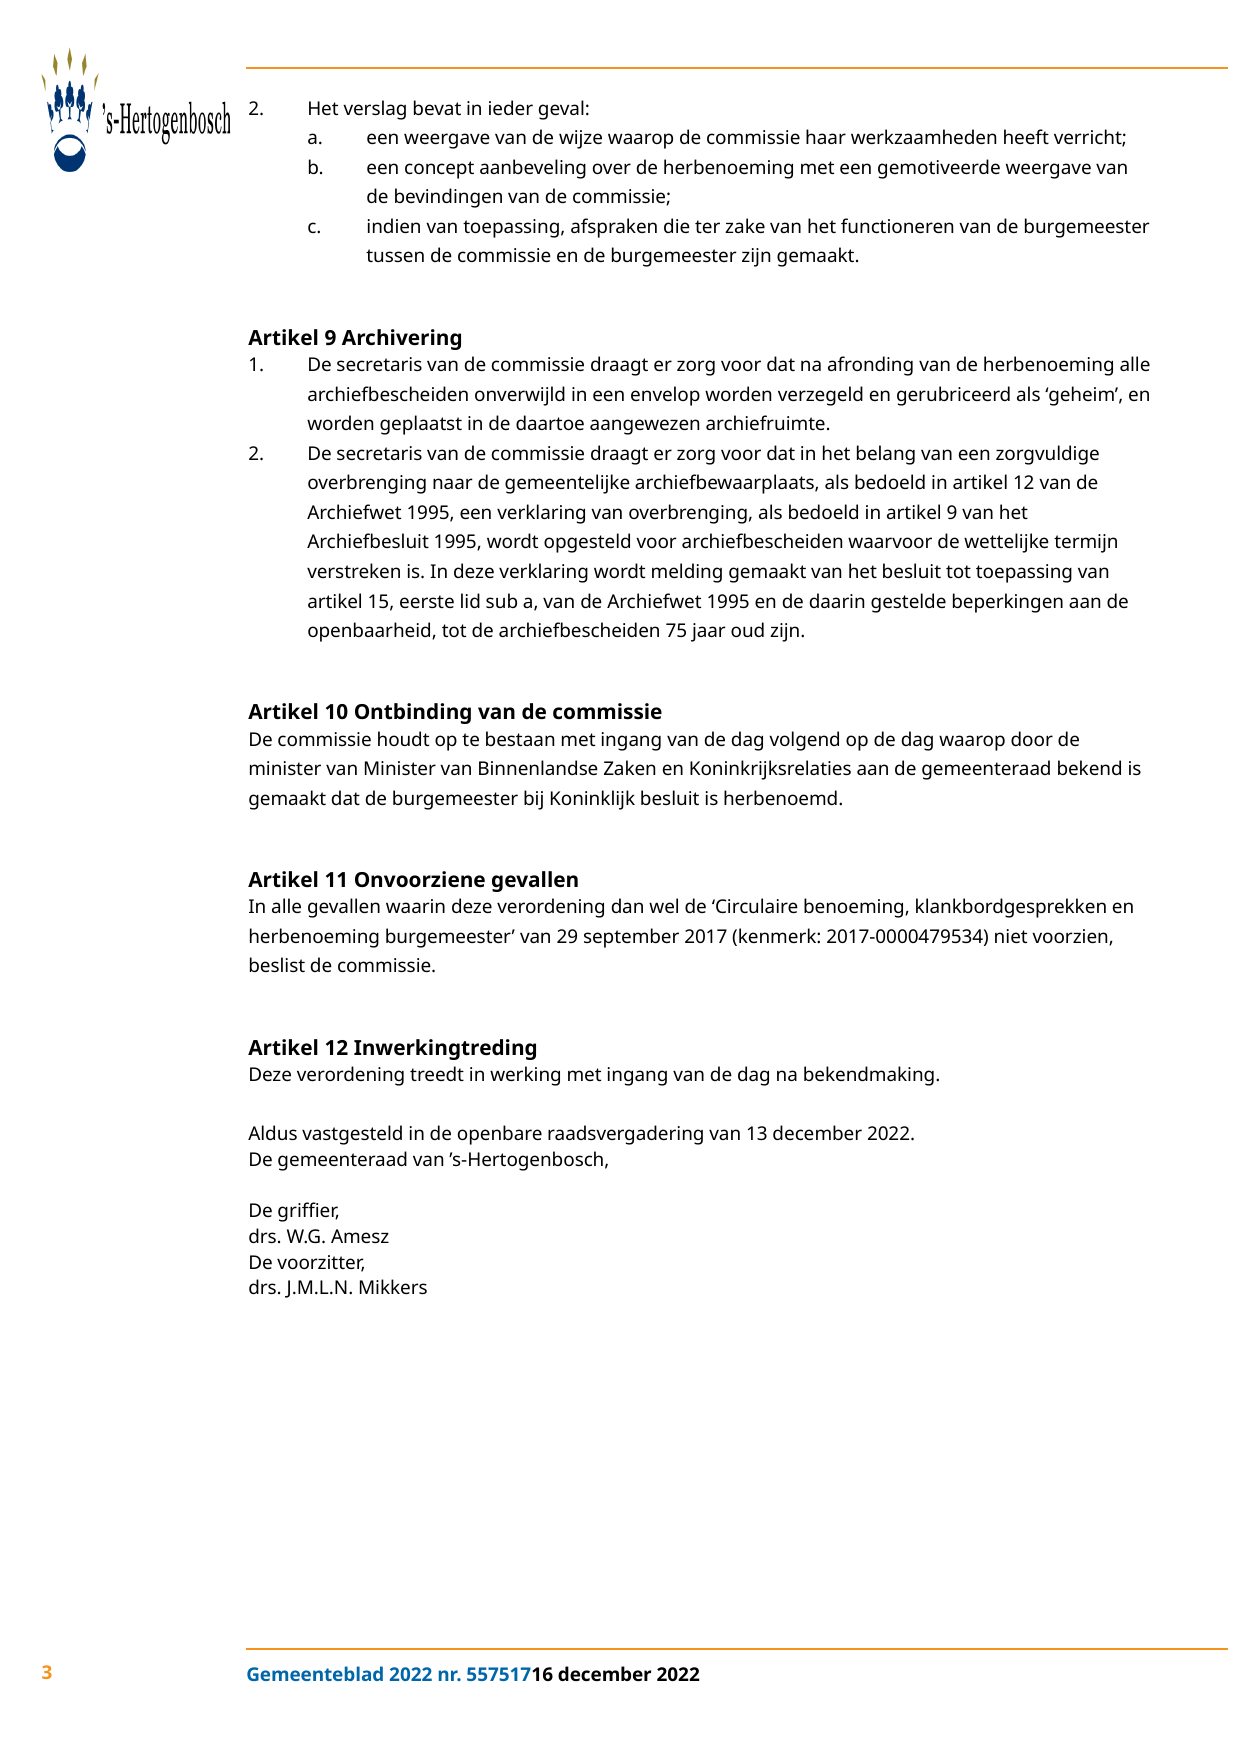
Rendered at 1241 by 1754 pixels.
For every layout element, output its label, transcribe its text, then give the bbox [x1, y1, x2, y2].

picture [41, 47, 231, 172]
text De commissie houdt op te bestaan met ingang van de dag volgend op de dag waarop door de minister van Minister van Binnenlandse Zaken en Koninkrijksrelaties aan de gemeenteraad bekend is gemaakt dat de burgemeester bij Koninklijk besluit is herbenoemd. [248, 726, 1152, 811]
text De griffier, [248, 1197, 1152, 1223]
text De voorzitter, [248, 1249, 1152, 1274]
list een weergave van de wijze waarop de commissie haar werkzaamheden heeft verricht; [307, 124, 1152, 150]
text Artikel 9 Archivering [248, 323, 1152, 351]
text De gemeenteraad van ’s-Hertogenbosch, [248, 1146, 1152, 1172]
list een concept aanbeveling over de herbenoeming met een gemotiveerde weergave van de bevindingen van de commissie; [307, 154, 1152, 209]
text drs. J.M.L.N. Mikkers [248, 1274, 1152, 1300]
list indien van toepassing, afspraken die ter zake van het functioneren van de burgemeester tussen de commissie en de burgemeester zijn gemaakt. [307, 213, 1152, 268]
text Artikel 10 Ontbinding van de commissie [248, 697, 1152, 726]
text Aldus vastgesteld in de openbare raadsvergadering van 13 december 2022. [248, 1120, 1152, 1146]
text In alle gevallen waarin deze verordening dan wel de ‘Circulaire benoeming, klankbordgesprekken en herbenoeming burgemeester’ van 29 september 2017 (kenmerk: 2017-0000479534) niet voorzien, beslist de commissie. [248, 893, 1152, 978]
text drs. W.G. Amesz [248, 1223, 1152, 1249]
list Het verslag bevat in ieder geval: [248, 95, 1152, 121]
list De secretaris van de commissie draagt er zorg voor dat in het belang van een zorgvuldige overbrenging naar de gemeentelijke archiefbewaarplaats, als bedoeld in artikel 12 van de Archiefwet 1995, een verklaring van overbrenging, als bedoeld in artikel 9 van het Archiefbesluit 1995, wordt opgesteld voor archiefbescheiden waarvoor de wettelijke termijn verstreken is. In deze verklaring wordt melding gemaakt van het besluit tot toepassing van artikel 15, eerste lid sub a, van de Archiefwet 1995 en de daarin gestelde beperkingen aan de openbaarheid, tot de archiefbescheiden 75 jaar oud zijn. [248, 440, 1152, 643]
text Artikel 12 Inwerkingtreding [248, 1033, 1152, 1061]
text Deze verordening treedt in werking met ingang van de dag na bekendmaking. [248, 1061, 1152, 1087]
text Artikel 11 Onvoorziene gevallen [248, 865, 1152, 893]
list De secretaris van de commissie draagt er zorg voor dat na afronding van de herbenoeming alle archiefbescheiden onverwijld in een envelop worden verzegeld en gerubriceerd als ‘geheim’, en worden geplaatst in de daartoe aangewezen archiefruimte. [248, 351, 1152, 436]
